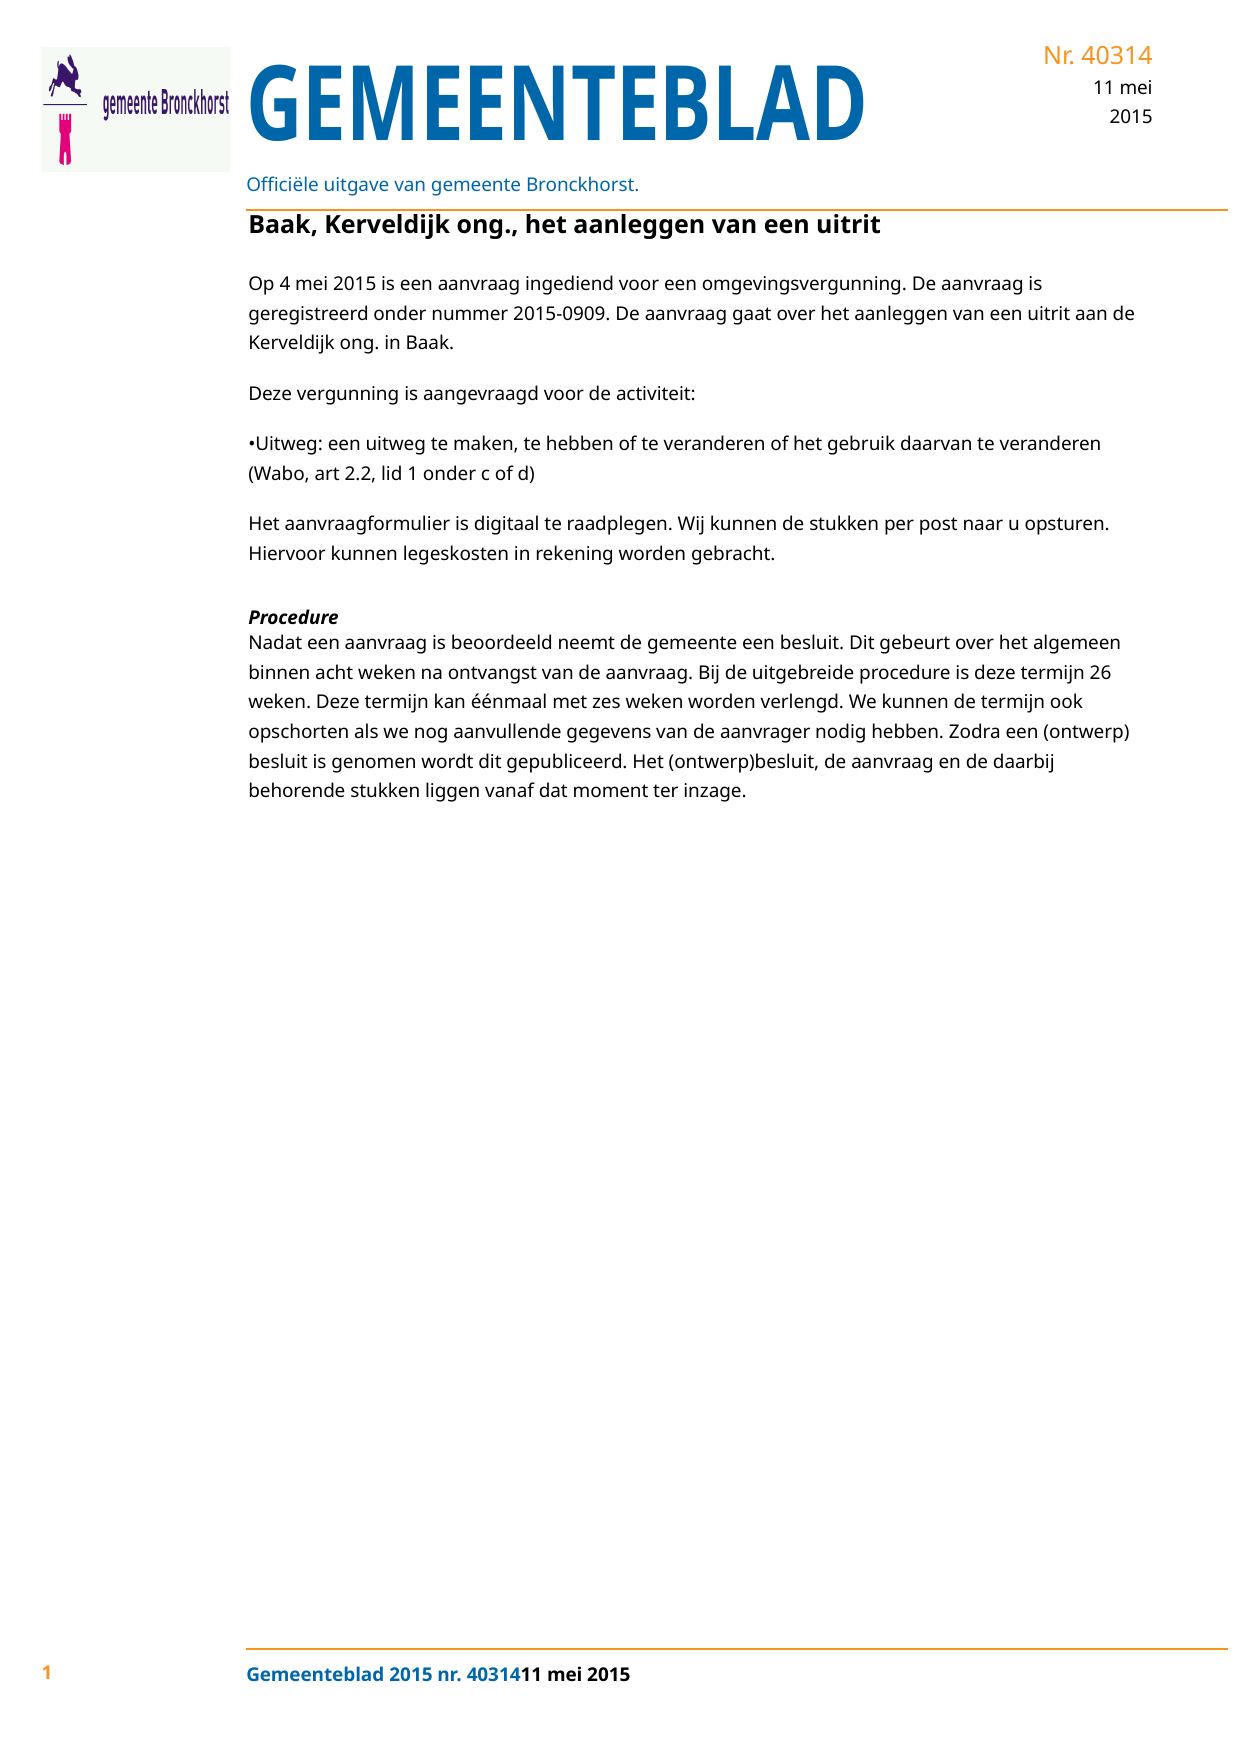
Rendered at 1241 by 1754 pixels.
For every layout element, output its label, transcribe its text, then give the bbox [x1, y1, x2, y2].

text Procedure [248, 604, 1152, 629]
text •Uitweg: een uitweg te maken, te hebben of te veranderen of het gebruik daarvan te veranderen (Wabo, art 2.2, lid 1 onder c of d) [248, 430, 1152, 486]
text Nadat een aanvraag is beoordeeld neemt de gemeente een besluit. Dit gebeurt over het algemeen binnen acht weken na ontvangst van de aanvraag. Bij de uitgebreide procedure is deze termijn 26 weken. Deze termijn kan éénmaal met zes weken worden verlengd. We kunnen de termijn ook opschorten als we nog aanvullende gegevens van de aanvrager nodig hebben. Zodra een (ontwerp) besluit is genomen wordt dit gepubliceerd. Het (ontwerp)besluit, de aanvraag en de daarbij behorende stukken liggen vanaf dat moment ter inzage. [248, 629, 1152, 803]
text Baak, Kerveldijk ong., het aanleggen van een uitrit [248, 211, 1152, 241]
text Op 4 mei 2015 is een aanvraag ingediend voor een omgevingsvergunning. De aanvraag is geregistreerd onder nummer 2015-0909. De aanvraag gaat over het aanleggen van een uitrit aan de Kerveldijk ong. in Baak. [248, 270, 1152, 355]
text Het aanvraagformulier is digitaal te raadplegen. Wij kunnen de stukken per post naar u opsturen. Hiervoor kunnen legeskosten in rekening worden gebracht. [248, 510, 1152, 566]
picture [41, 47, 231, 172]
text Deze vergunning is aangevraagd voor de activiteit: [248, 380, 1152, 406]
